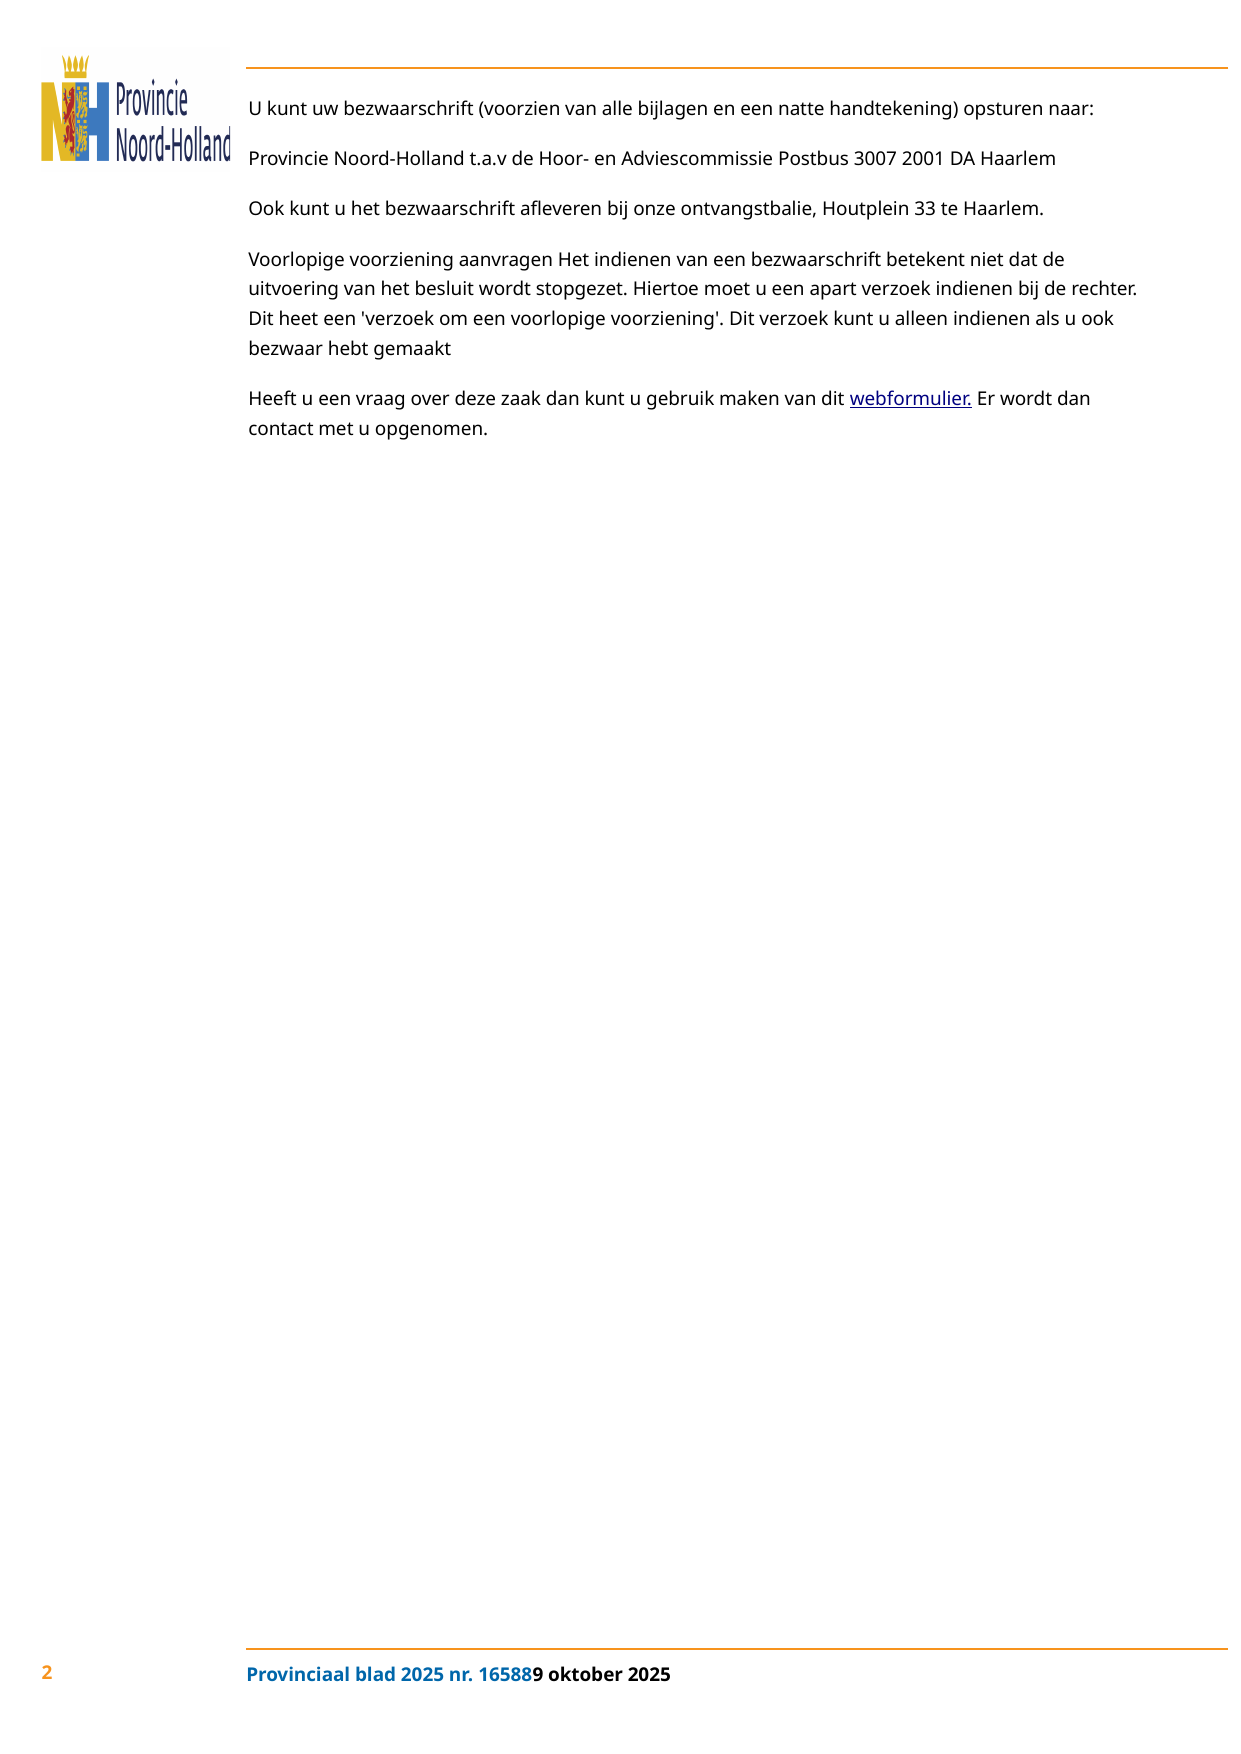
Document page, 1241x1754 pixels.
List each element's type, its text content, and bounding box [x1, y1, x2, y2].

text Ook kunt u het bezwaarschrift afleveren bij onze ontvangstbalie, Houtplein 33 te Haarlem. [248, 196, 1152, 221]
text Provincie Noord-Holland t.a.v de Hoor- en Adviescommissie Postbus 3007 2001 DA Haarlem [248, 145, 1152, 171]
text Voorlopige voorziening aanvragen Het indienen van een bezwaarschrift betekent niet dat de uitvoering van het besluit wordt stopgezet. Hiertoe moet u een apart verzoek indienen bij de rechter. Dit heet een 'verzoek om een voorlopige voorziening'. Dit verzoek kunt u alleen indienen als u ook bezwaar hebt gemaakt [248, 246, 1152, 361]
text U kunt uw bezwaarschrift (voorzien van alle bijlagen en een natte handtekening) opsturen naar: [248, 95, 1152, 121]
picture [41, 47, 231, 172]
text Heeft u een vraag over deze zaak dan kunt u gebruik maken van dit webformulier. Er wordt dan contact met u opgenomen. [248, 385, 1152, 441]
